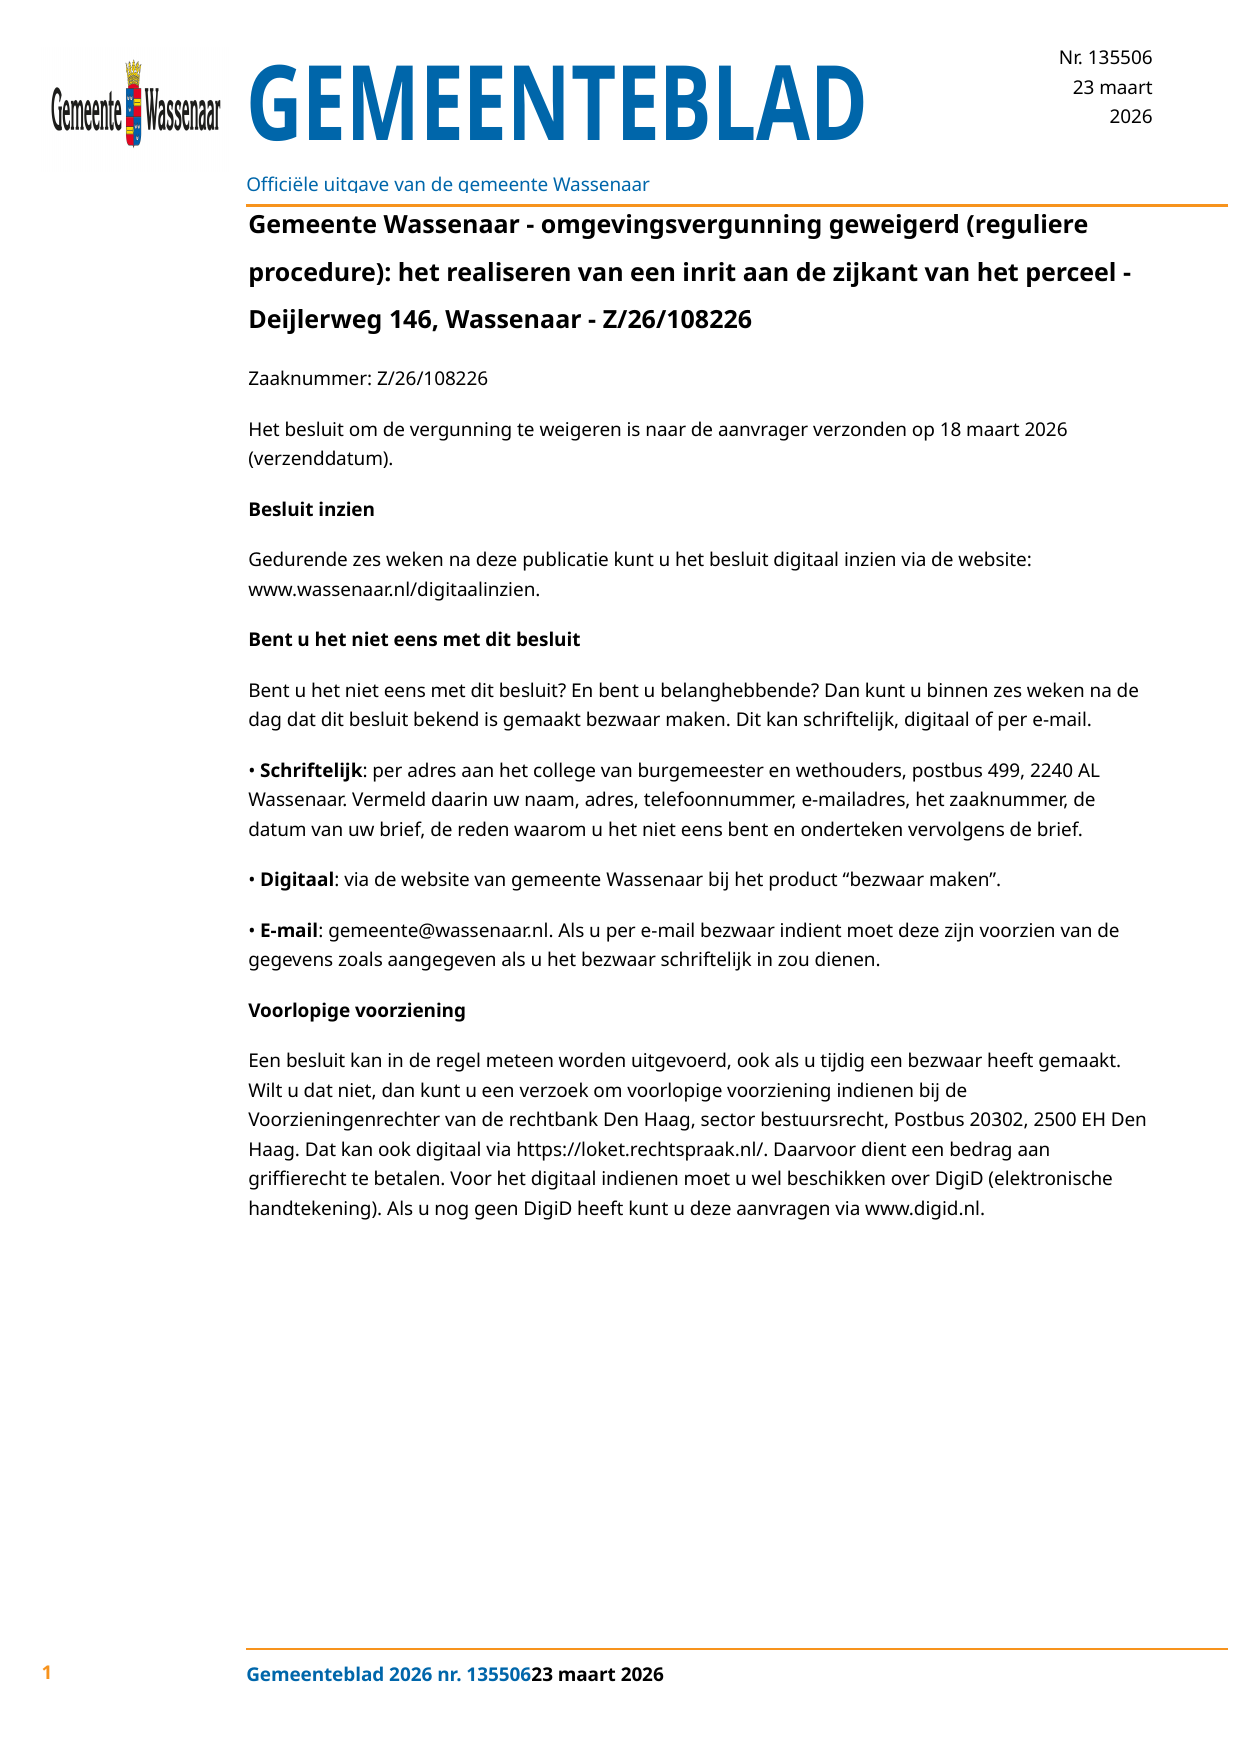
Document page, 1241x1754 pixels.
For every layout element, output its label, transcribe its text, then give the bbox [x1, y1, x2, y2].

text Een besluit kan in de regel meteen worden uitgevoerd, ook als u tijdig een bezwaar heeft gemaakt. Wilt u dat niet, dan kunt u een verzoek om voorlopige voorziening indienen bij de Voorzieningenrechter van de rechtbank Den Haag, sector bestuursrecht, Postbus 20302, 2500 EH Den Haag. Dat kan ook digitaal via https://loket.rechtspraak.nl/. Daarvoor dient een bedrag aan griffierecht te betalen. Voor het digitaal indienen moet u wel beschikken over DigiD (elektronische handtekening). Als u nog geen DigiD heeft kunt u deze aanvragen via www.digid.nl. [248, 1047, 1152, 1221]
text Voorlopige voorziening [248, 997, 1152, 1022]
text Bent u het niet eens met dit besluit [248, 626, 1152, 652]
text Zaaknummer: Z/26/108226 [248, 366, 1152, 391]
text Het besluit om de vergunning te weigeren is naar de aanvrager verzonden op 18 maart 2026 (verzenddatum). [248, 416, 1152, 471]
text Gedurende zes weken na deze publicatie kunt u het besluit digitaal inzien via de website: www.wassenaar.nl/digitaalinzien. [248, 546, 1152, 602]
text • E-mail: gemeente@wassenaar.nl. Als u per e-mail bezwaar indient moet deze zijn voorzien van de gegevens zoals aangegeven als u het bezwaar schriftelijk in zou dienen. [248, 917, 1152, 972]
text • Schriftelijk: per adres aan het college van burgemeester en wethouders, postbus 499, 2240 AL Wassenaar. Vermeld daarin uw naam, adres, telefoonnummer, e-mailadres, het zaaknummer, de datum van uw brief, de reden waarom u het niet eens bent en onderteken vervolgens de brief. [248, 757, 1152, 842]
text • Digitaal: via de website van gemeente Wassenaar bij het product “bezwaar maken”. [248, 866, 1152, 892]
picture [41, 47, 231, 172]
text Besluit inzien [248, 496, 1152, 522]
text Bent u het niet eens met dit besluit? En bent u belanghebbende? Dan kunt u binnen zes weken na de dag dat dit besluit bekend is gemaakt bezwaar maken. Dit kan schriftelijk, digitaal of per e-mail. [248, 677, 1152, 732]
text Gemeente Wassenaar - omgevingsvergunning geweigerd (reguliere procedure): het realiseren van een inrit aan de zijkant van het perceel - Deijlerweg 146, Wassenaar - Z/26/108226 [248, 207, 1152, 336]
